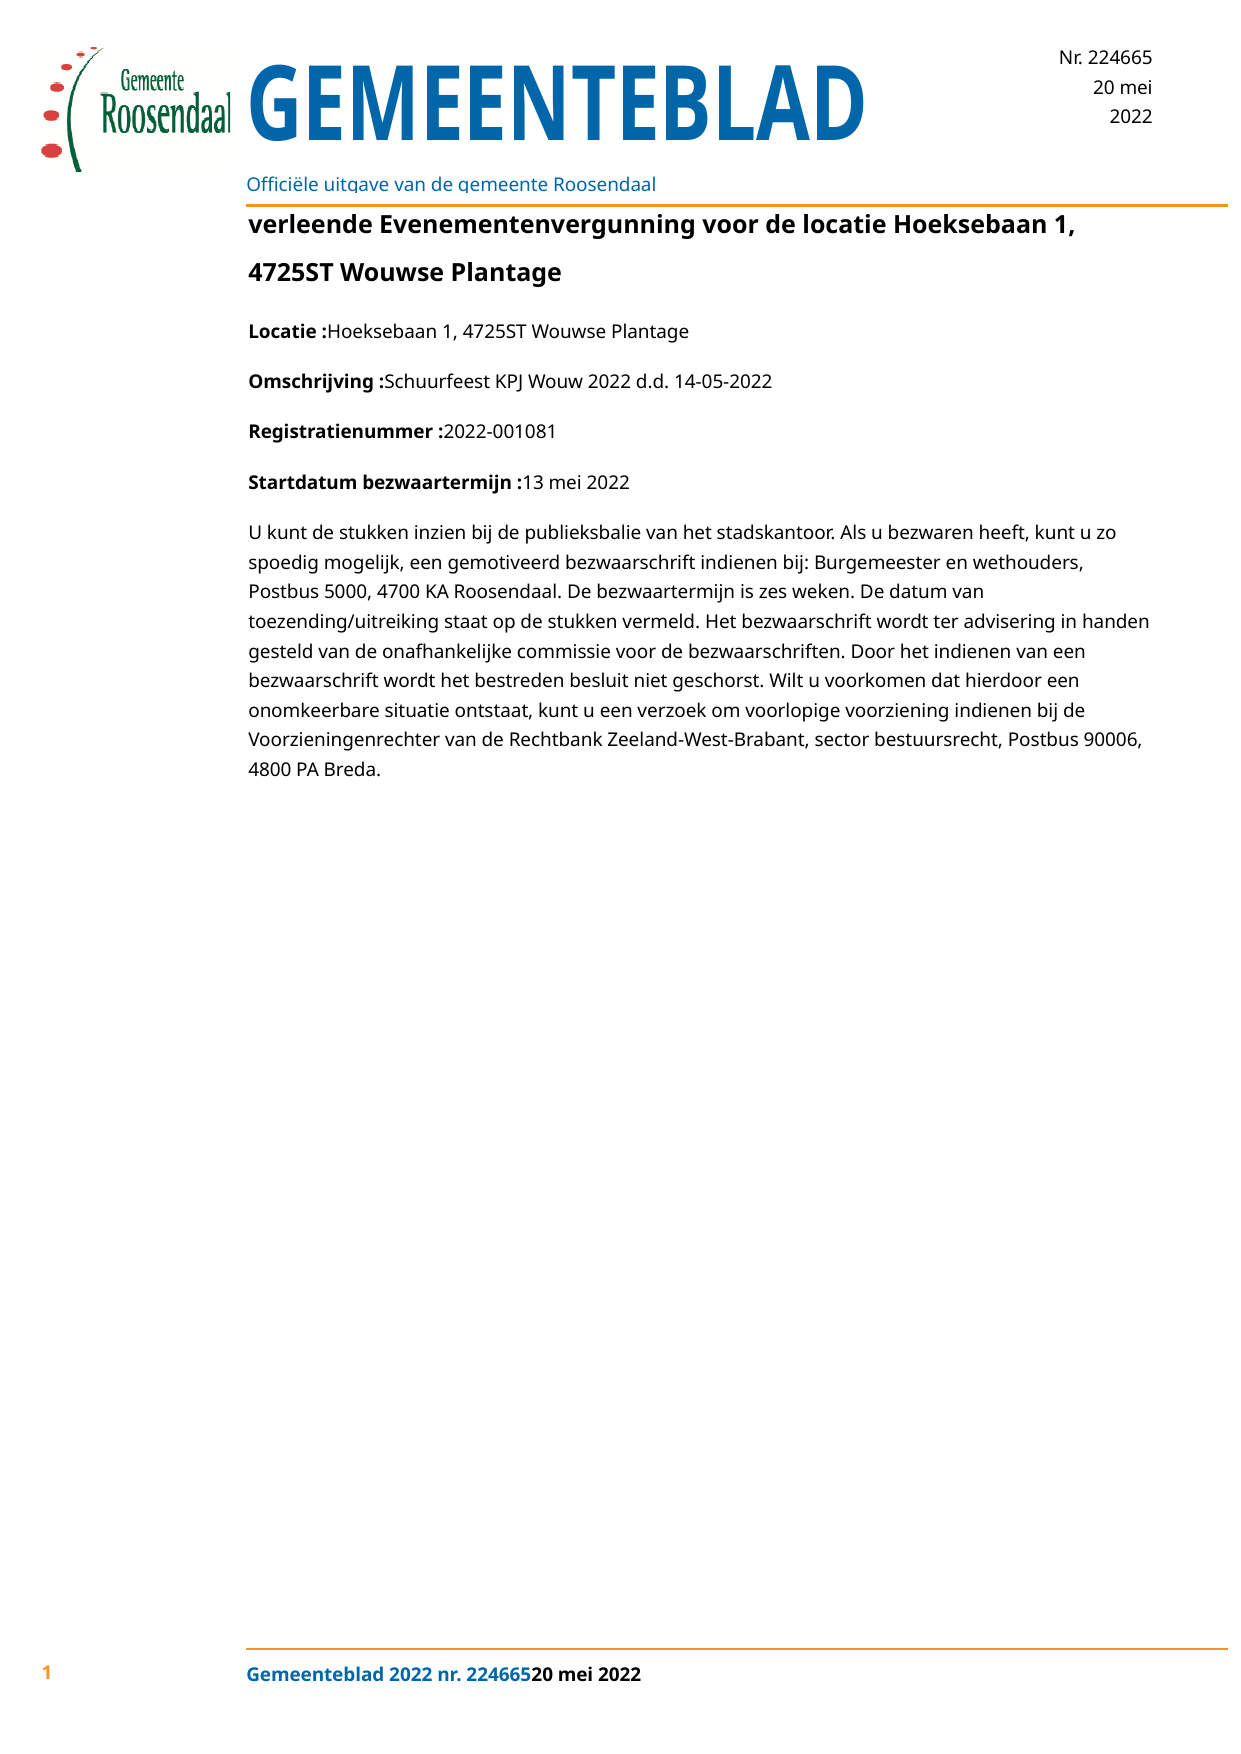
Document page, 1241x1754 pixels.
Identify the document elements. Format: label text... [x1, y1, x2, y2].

text Locatie :Hoeksebaan 1, 4725ST Wouwse Plantage [248, 318, 1152, 344]
text Startdatum bezwaartermijn :13 mei 2022 [248, 469, 1152, 495]
text Registratienummer :2022-001081 [248, 419, 1152, 444]
text Omschrijving :Schuurfeest KPJ Wouw 2022 d.d. 14-05-2022 [248, 368, 1152, 394]
text verleende Evenementenvergunning voor de locatie Hoeksebaan 1, 4725ST Wouwse Plantage [248, 207, 1152, 288]
text U kunt de stukken inzien bij de publieksbalie van het stadskantoor. Als u bezwaren heeft, kunt u zo spoedig mogelijk, een gemotiveerd bezwaarschrift indienen bij: Burgemeester en wethouders, Postbus 5000, 4700 KA Roosendaal. De bezwaartermijn is zes weken. De datum van toezending/uitreiking staat op de stukken vermeld. Het bezwaarschrift wordt ter advisering in handen gesteld van de onafhankelijke commissie voor de bezwaarschriften. Door het indienen van een bezwaarschrift wordt het bestreden besluit niet geschorst. Wilt u voorkomen dat hierdoor een onomkeerbare situatie ontstaat, kunt u een verzoek om voorlopige voorziening indienen bij de Voorzieningenrechter van de Rechtbank Zeeland-West-Brabant, sector bestuursrecht, Postbus 90006, 4800 PA Breda. [248, 519, 1152, 782]
picture [41, 47, 231, 172]
